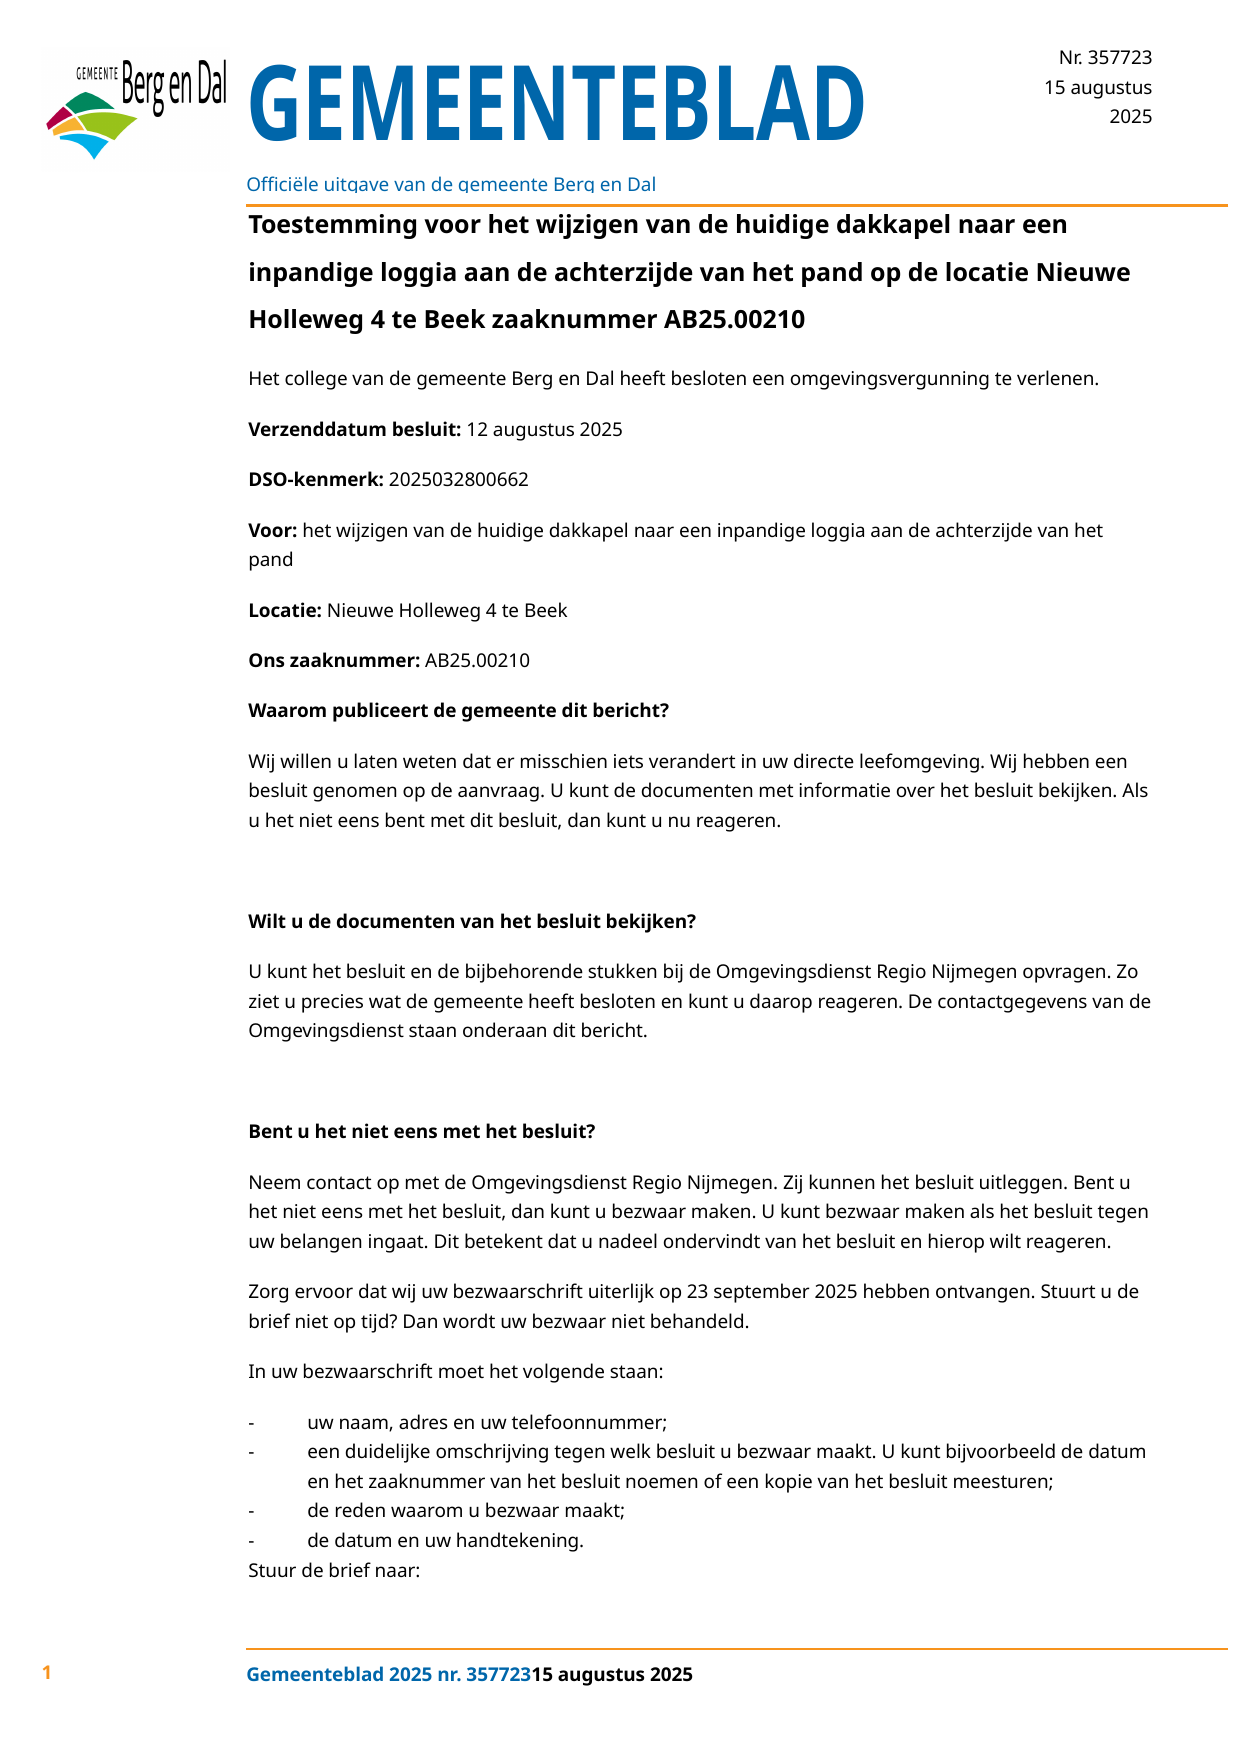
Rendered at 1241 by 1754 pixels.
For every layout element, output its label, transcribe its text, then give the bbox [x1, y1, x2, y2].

list de datum en uw handtekening. [248, 1527, 1152, 1553]
text Verzenddatum besluit: 12 augustus 2025 [248, 416, 1152, 442]
text Waarom publiceert de gemeente dit bericht? [248, 698, 1152, 723]
picture [41, 47, 231, 172]
list uw naam, adres en uw telefoonnummer; [248, 1409, 1152, 1434]
text Ons zaaknummer: AB25.00210 [248, 647, 1152, 673]
text Toestemming voor het wijzigen van de huidige dakkapel naar een inpandige loggia aan de achterzijde van het pand op de locatie Nieuwe Holleweg 4 te Beek zaaknummer AB25.00210 [248, 207, 1152, 336]
text Het college van de gemeente Berg en Dal heeft besloten een omgevingsvergunning te verlenen. [248, 366, 1152, 391]
text Voor: het wijzigen van de huidige dakkapel naar een inpandige loggia aan de achterzijde van het pand [248, 517, 1152, 572]
text Locatie: Nieuwe Holleweg 4 te Beek [248, 597, 1152, 622]
text U kunt het besluit en de bijbehorende stukken bij de Omgevingsdienst Regio Nijmegen opvragen. Zo ziet u precies wat de gemeente heeft besloten en kunt u daarop reageren. De contactgegevens van de Omgevingsdienst staan onderaan dit bericht. [248, 958, 1152, 1043]
text Wilt u de documenten van het besluit bekijken? [248, 908, 1152, 934]
list een duidelijke omschrijving tegen welk besluit u bezwaar maakt. U kunt bijvoorbeeld de datum en het zaaknummer van het besluit noemen of een kopie van het besluit meesturen; [248, 1438, 1152, 1494]
list de reden waarom u bezwaar maakt; [248, 1498, 1152, 1523]
text Bent u het niet eens met het besluit? [248, 1118, 1152, 1144]
text Zorg ervoor dat wij uw bezwaarschrift uiterlijk op 23 september 2025 hebben ontvangen. Stuurt u de brief niet op tijd? Dan wordt uw bezwaar niet behandeld. [248, 1278, 1152, 1334]
text Stuur de brief naar: [248, 1557, 1152, 1582]
text DSO-kenmerk: 2025032800662 [248, 466, 1152, 492]
text Neem contact op met de Omgevingsdienst Regio Nijmegen. Zij kunnen het besluit uitleggen. Bent u het niet eens met het besluit, dan kunt u bezwaar maken. U kunt bezwaar maken als het besluit tegen uw belangen ingaat. Dit betekent dat u nadeel ondervindt van het besluit en hierop wilt reageren. [248, 1169, 1152, 1254]
text In uw bezwaarschrift moet het volgende staan: [248, 1358, 1152, 1384]
text Wij willen u laten weten dat er misschien iets verandert in uw directe leefomgeving. Wij hebben een besluit genomen op de aanvraag. U kunt de documenten met informatie over het besluit bekijken. Als u het niet eens bent met dit besluit, dan kunt u nu reageren. [248, 748, 1152, 833]
